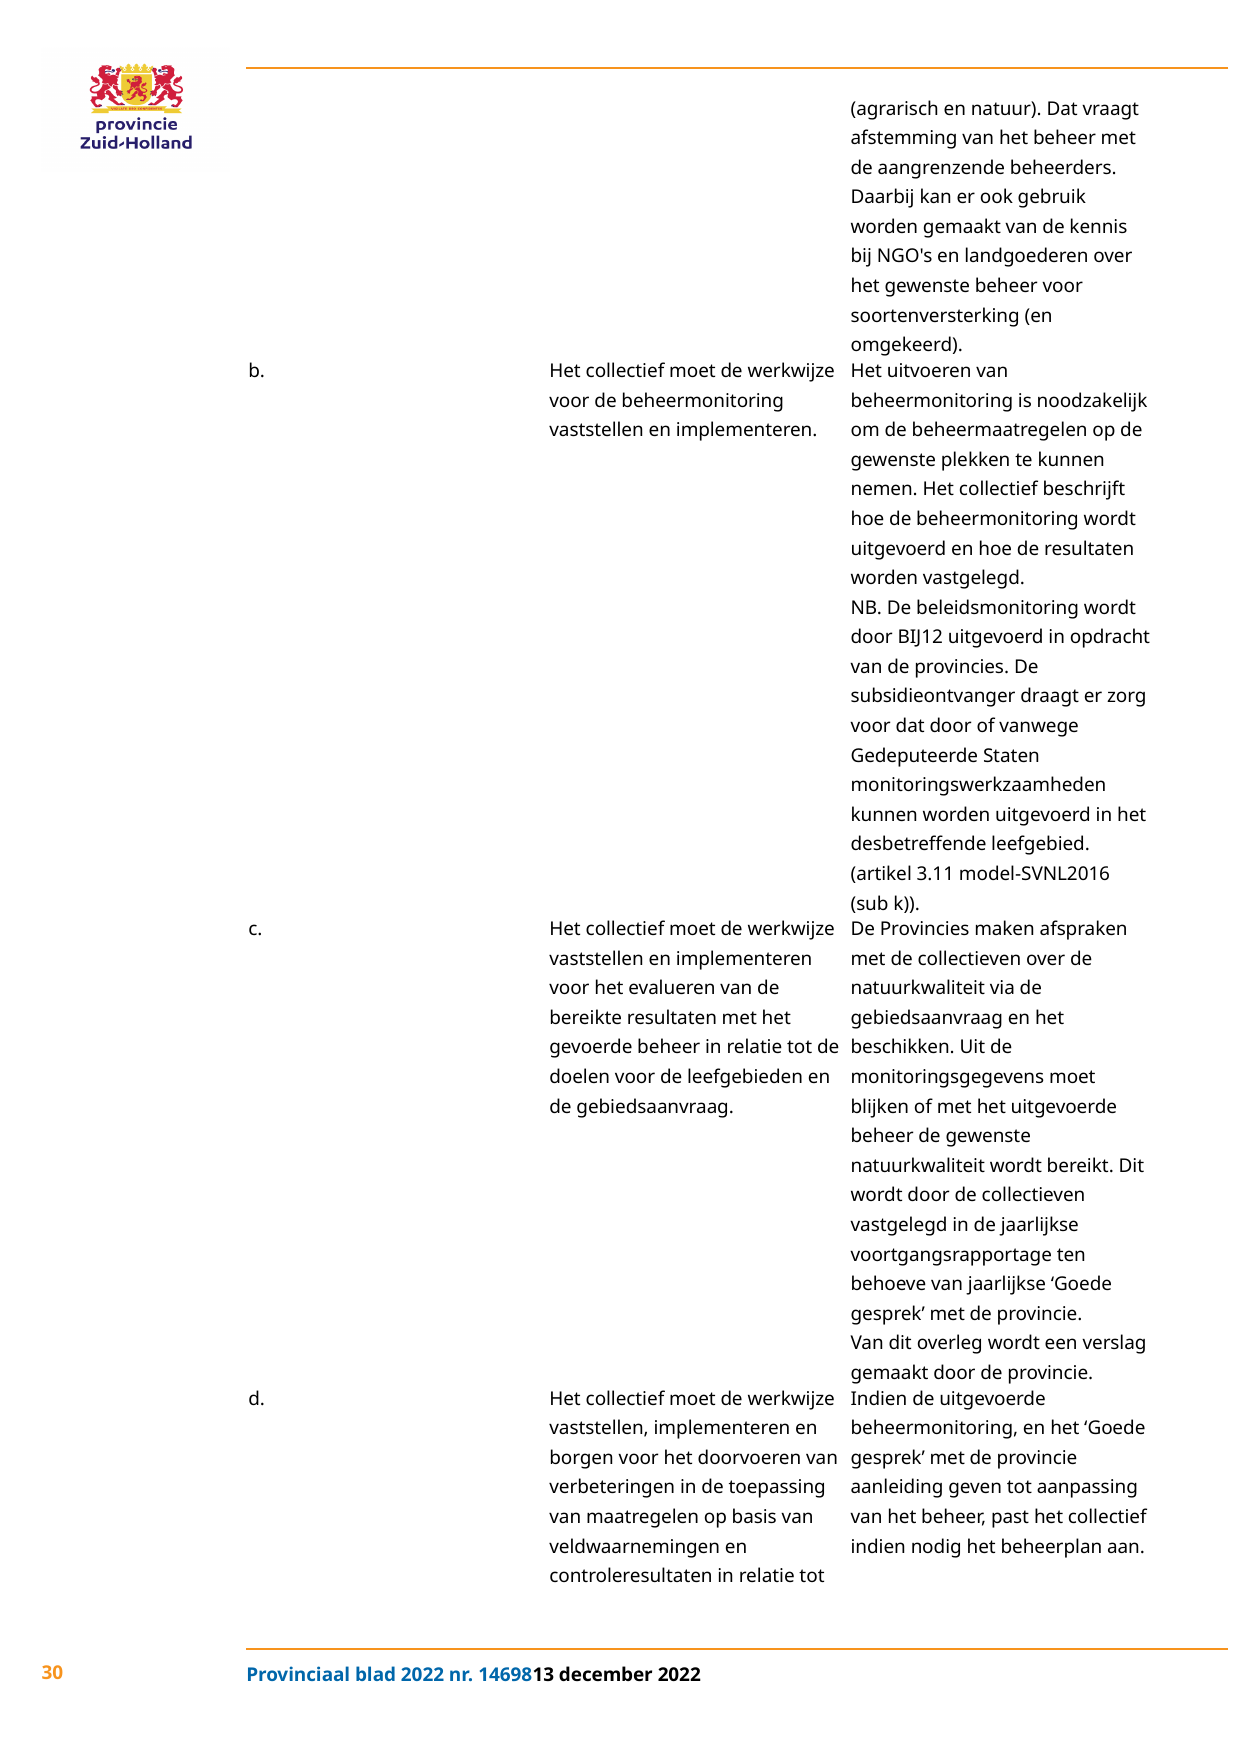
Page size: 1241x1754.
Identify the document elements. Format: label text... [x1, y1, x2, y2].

table_cell d. [248, 1385, 549, 1588]
table_cell Het collectief moet de werkwijze voor de beheermonitoring vaststellen en implementeren. [549, 357, 850, 915]
table_cell b. [248, 357, 549, 915]
table_cell [248, 95, 549, 357]
table_cell c. [248, 915, 549, 1385]
table_cell Het collectief moet de werkwijze vaststellen, implementeren en borgen voor het doorvoeren van verbeteringen in de toepassing van maatregelen op basis van veldwaarnemingen en controleresultaten in relatie tot [549, 1385, 850, 1588]
table_cell Indien de uitgevoerde beheermonitoring, en het ‘Goede gesprek’ met de provincie aanleiding geven tot aanpassing van het beheer, past het collectief indien nodig het beheerplan aan. [850, 1385, 1152, 1588]
table_cell Het uitvoeren van beheermonitoring is noodzakelijk om de beheermaatregelen op de gewenste plekken te kunnen nemen. Het collectief beschrijft hoe de beheermonitoring wordt uitgevoerd en hoe de resultaten worden vastgelegd. NB. De beleidsmonitoring wordt door BIJ12 uitgevoerd in opdracht van de provincies. De subsidieontvanger draagt er zorg voor dat door of vanwege Gedeputeerde Staten monitoringswerkzaamheden kunnen worden uitgevoerd in het desbetreffende leefgebied. (artikel 3.11 model-SVNL2016 (sub k)). [850, 357, 1152, 915]
table_cell [549, 95, 850, 357]
picture [41, 47, 231, 172]
table_cell De Provincies maken afspraken met de collectieven over de natuurkwaliteit via de gebiedsaanvraag en het beschikken. Uit de monitoringsgegevens moet blijken of met het uitgevoerde beheer de gewenste natuurkwaliteit wordt bereikt. Dit wordt door de collectieven vastgelegd in de jaarlijkse voortgangsrapportage ten behoeve van jaarlijkse ‘Goede gesprek’ met de provincie. Van dit overleg wordt een verslag gemaakt door de provincie. [850, 915, 1152, 1385]
table_cell Het collectief moet de werkwijze vaststellen en implementeren voor het evalueren van de bereikte resultaten met het gevoerde beheer in relatie tot de doelen voor de leefgebieden en de gebiedsaanvraag. [549, 915, 850, 1385]
table_cell (agrarisch en natuur). Dat vraagt afstemming van het beheer met de aangrenzende beheerders. Daarbij kan er ook gebruik worden gemaakt van de kennis bij NGO's en landgoederen over het gewenste beheer voor soortenversterking (en omgekeerd). [850, 95, 1152, 357]
